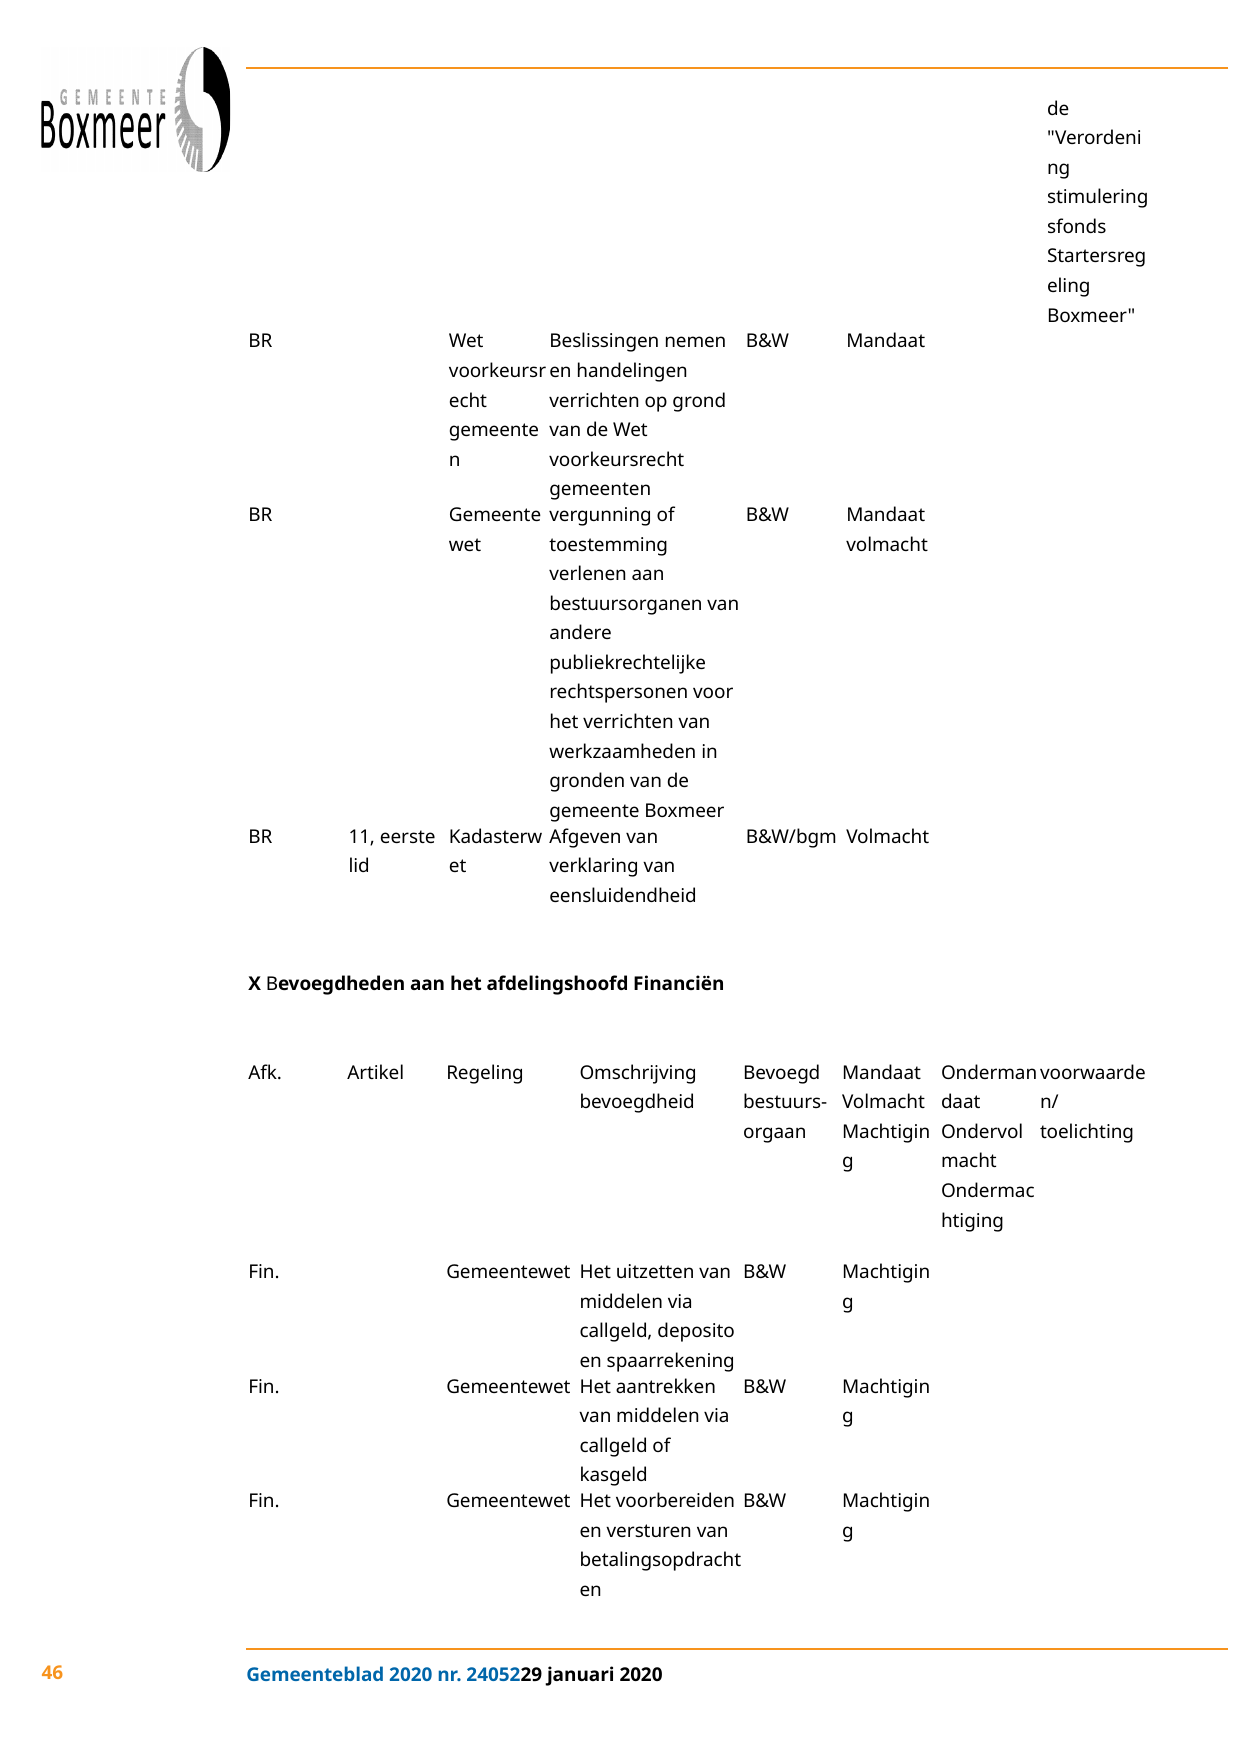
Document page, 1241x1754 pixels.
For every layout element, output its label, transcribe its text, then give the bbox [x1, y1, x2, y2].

table_cell Mandaat volmacht [846, 501, 946, 823]
table_cell [941, 1487, 1040, 1602]
table_cell Gemeentewet [446, 1487, 579, 1602]
table_cell [946, 328, 1047, 501]
table_cell [846, 95, 946, 328]
table_cell 11, eerste lid [348, 823, 449, 967]
table_cell B&W [743, 1373, 842, 1487]
table_cell [549, 95, 746, 328]
table_header Omschrijving bevoegdheid [579, 1059, 743, 1233]
table_cell [348, 95, 449, 328]
table_cell [248, 1233, 347, 1258]
table_cell [347, 1373, 446, 1487]
table_cell Machtiging [842, 1258, 941, 1373]
table_cell Gemeentewet [449, 501, 549, 823]
table_cell [1040, 1258, 1152, 1373]
table_cell [946, 823, 1047, 967]
table_cell [579, 1233, 743, 1258]
table_cell [348, 328, 449, 501]
table_cell B&W [746, 328, 846, 501]
table_cell Het uitzetten van middelen via callgeld, deposito en spaarrekening [579, 1258, 743, 1373]
table_cell [746, 95, 846, 328]
table_cell [941, 1258, 1040, 1373]
table_cell [1040, 1233, 1152, 1258]
table_cell B&W [746, 501, 846, 823]
table_header Ondermandaat Ondervolmacht Ondermachtiging [941, 1059, 1040, 1233]
table_cell Gemeentewet [446, 1258, 579, 1373]
table_cell vergunning of toestemming verlenen aan bestuursorganen van andere publiekrechtelijke rechtspersonen voor het verrichten van werkzaamheden in gronden van de gemeente Boxmeer [549, 501, 746, 823]
table_cell [347, 1258, 446, 1373]
picture [41, 47, 231, 172]
table_cell Het voorbereiden en versturen van betalingsopdrachten [579, 1487, 743, 1602]
table_cell [946, 501, 1047, 823]
table_header Mandaat Volmacht Machtiging [842, 1059, 941, 1233]
table_cell BR [248, 328, 348, 501]
table_header Artikel [347, 1059, 446, 1233]
table_cell [348, 501, 449, 823]
table_cell [941, 1373, 1040, 1487]
table_cell [248, 95, 348, 328]
table_cell [347, 1233, 446, 1258]
table_cell [941, 1233, 1040, 1258]
table_cell Fin. [248, 1487, 347, 1602]
table_cell Machtiging [842, 1373, 941, 1487]
table_cell Het aantrekken van middelen via callgeld of kasgeld [579, 1373, 743, 1487]
table_cell Machtiging [842, 1487, 941, 1602]
table_cell BR [248, 501, 348, 823]
table_cell Volmacht [846, 823, 946, 967]
table_cell [1040, 1487, 1152, 1602]
table_cell [446, 1233, 579, 1258]
table_cell Beslissingen nemen en handelingen verrichten op grond van de Wet voorkeursrecht gemeenten [549, 328, 746, 501]
table_cell [842, 1233, 941, 1258]
table_header Afk. [248, 1059, 347, 1233]
table_cell [1047, 328, 1152, 501]
table_cell Mandaat [846, 328, 946, 501]
table_cell [1047, 501, 1152, 823]
table_cell Gemeentewet [446, 1373, 579, 1487]
table_cell Fin. [248, 1373, 347, 1487]
table_cell Afgeven van verklaring van eensluidendheid [549, 823, 746, 967]
table_cell [1040, 1373, 1152, 1487]
table_cell [946, 95, 1047, 328]
text X Bevoegdheden aan het afdelingshoofd Financiën [248, 970, 1152, 996]
table_cell [347, 1487, 446, 1602]
table_cell Wet voorkeursrecht gemeenten [449, 328, 549, 501]
table_cell Kadasterwet [449, 823, 549, 967]
table_cell [1047, 823, 1152, 967]
table_header Regeling [446, 1059, 579, 1233]
table_header voorwaarden/toelichting [1040, 1059, 1152, 1233]
table_header Bevoegd bestuurs- orgaan [743, 1059, 842, 1233]
table_cell [743, 1233, 842, 1258]
table_cell B&W [743, 1258, 842, 1373]
table_cell Fin. [248, 1258, 347, 1373]
table_cell B&W/bgm [746, 823, 846, 967]
table_cell BR [248, 823, 348, 967]
table_cell [449, 95, 549, 328]
table_cell de "Verordening stimuleringsfonds Startersregeling Boxmeer" [1047, 95, 1152, 328]
table_cell B&W [743, 1487, 842, 1602]
